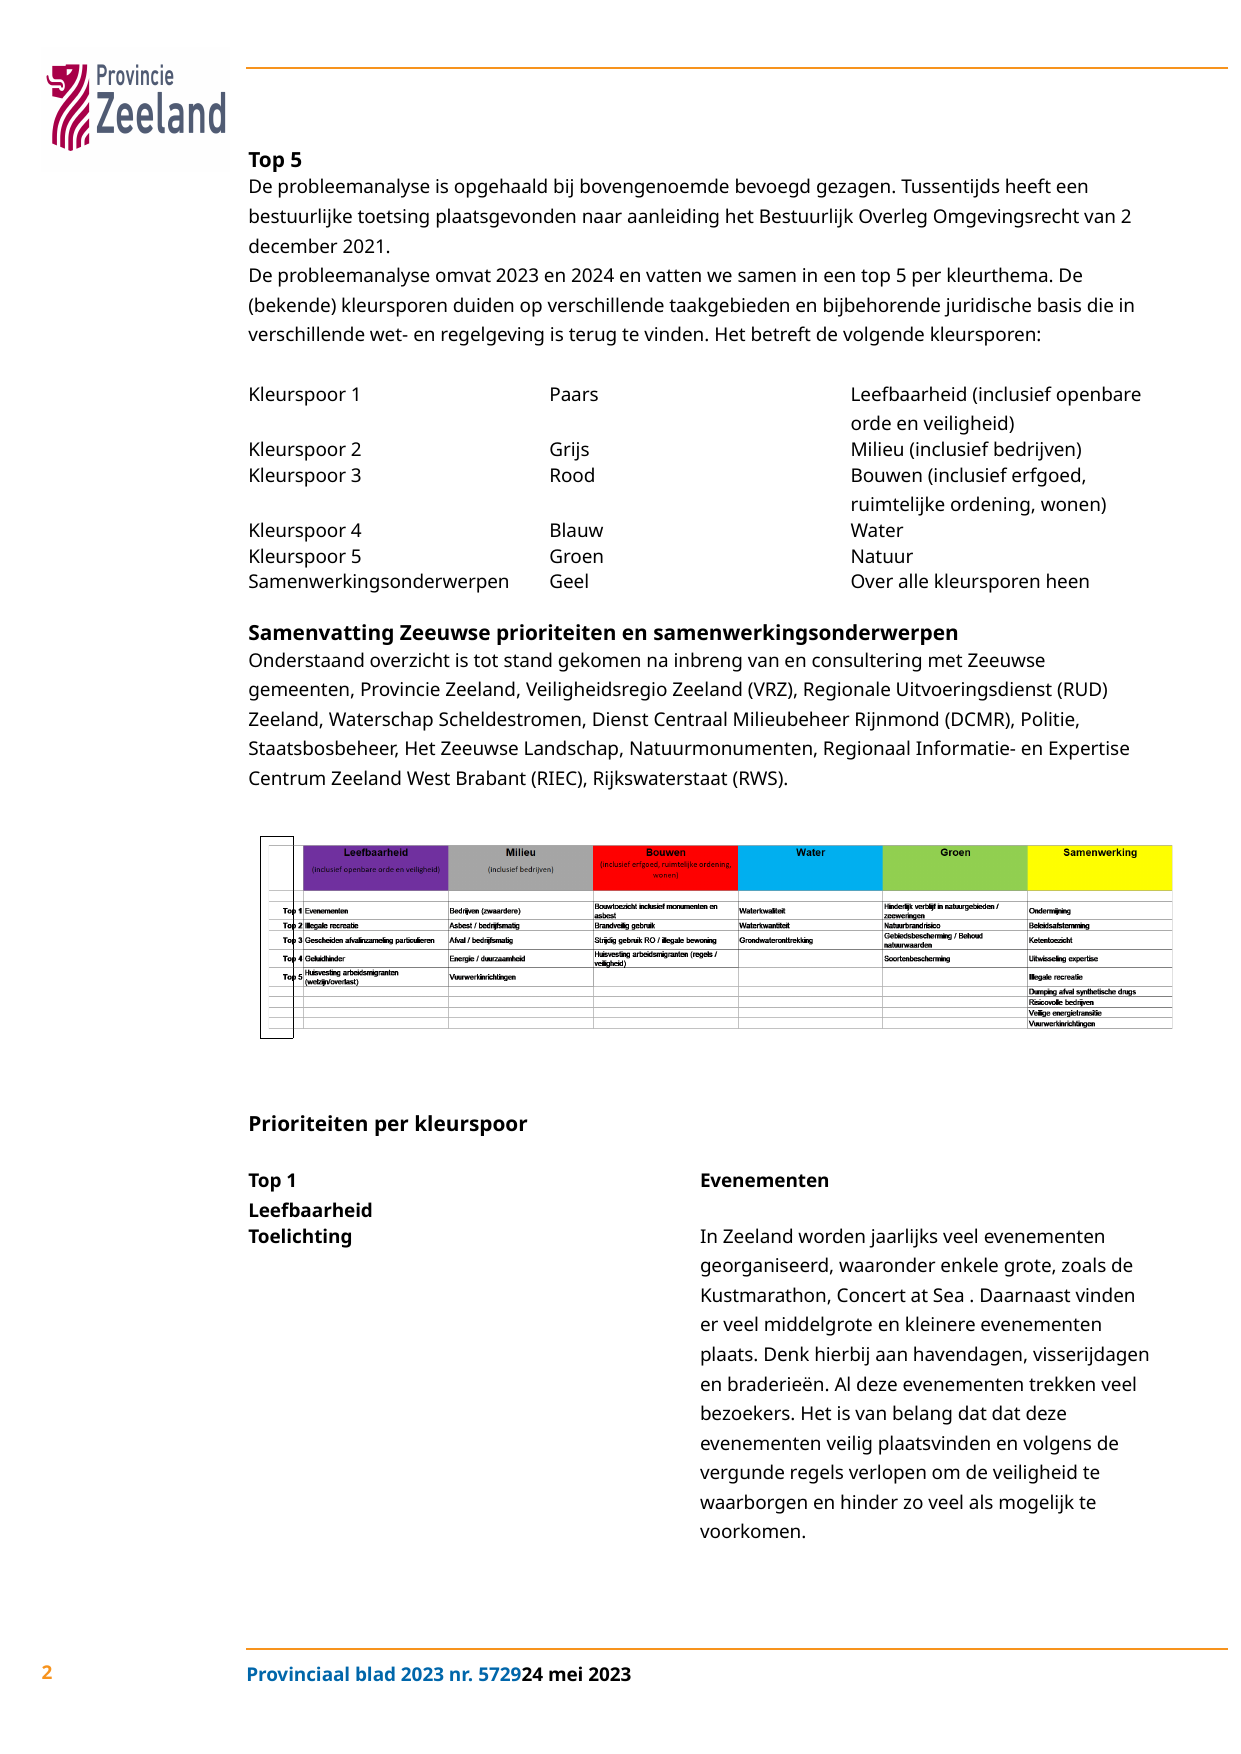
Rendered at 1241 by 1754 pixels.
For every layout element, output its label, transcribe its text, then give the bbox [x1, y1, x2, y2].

text De probleemanalyse is opgehaald bij bovengenoemde bevoegd gezagen. Tussentijds heeft een bestuurlijke toetsing plaatsgevonden naar aanleiding het Bestuurlijk Overleg Omgevingsrecht van 2 december 2021. [248, 174, 1152, 258]
table_cell Kleurspoor 5 [248, 543, 549, 569]
table_cell In Zeeland worden jaarlijks veel evenementen georganiseerd, waaronder enkele grote, zoals de Kustmarathon, Concert at Sea . Daarnaast vinden er veel middelgrote en kleinere evenementen plaats. Denk hierbij aan havendagen, visserijdagen en braderieën. Al deze evenementen trekken veel bezoekers. Het is van belang dat dat deze evenementen veilig plaatsvinden en volgens de vergunde regels verlopen om de veiligheid te waarborgen en hinder zo veel als mogelijk te voorkomen. [700, 1223, 1152, 1544]
table_header Kleurspoor 1 [248, 381, 549, 436]
table_header Top 1 Leefbaarheid [248, 1168, 700, 1223]
table_cell Blauw [549, 517, 850, 543]
text Onderstaand overzicht is tot stand gekomen na inbreng van en consultering met Zeeuwse gemeenten, Provincie Zeeland, Veiligheidsregio Zeeland (VRZ), Regionale Uitvoeringsdienst (RUD) Zeeland, Waterschap Scheldestromen, Dienst Centraal Milieubeheer Rijnmond (DCMR), Politie, Staatsbosbeheer, Het Zeeuwse Landschap, Natuurmonumenten, Regionaal Informatie- en Expertise Centrum Zeeland West Brabant (RIEC), Rijkswaterstaat (RWS). [248, 647, 1152, 791]
table_cell Samenwerkingsonderwerpen [248, 569, 549, 594]
picture [268, 845, 1173, 1029]
table_cell Grijs [549, 436, 850, 462]
table_header Evenementen [700, 1168, 1152, 1223]
text De probleemanalyse omvat 2023 en 2024 en vatten we samen in een top 5 per kleurthema. De (bekende) kleursporen duiden op verschillende taakgebieden en bijbehorende juridische basis die in verschillende wet- en regelgeving is terug te vinden. Het betreft de volgende kleursporen: [248, 262, 1152, 347]
table_header Paars [549, 381, 850, 436]
table_cell Over alle kleursporen heen [850, 569, 1152, 594]
table_cell Milieu (inclusief bedrijven) [850, 436, 1152, 462]
table_cell Kleurspoor 4 [248, 517, 549, 543]
table_cell Bouwen (inclusief erfgoed, ruimtelijke ordening, wonen) [850, 462, 1152, 517]
text Top 5 [248, 145, 1152, 174]
table_cell Groen [549, 543, 850, 569]
table_cell Toelichting [248, 1223, 700, 1544]
text Samenvatting Zeeuwse prioriteiten en samenwerkingsonderwerpen [248, 618, 1152, 647]
text Prioriteiten per kleurspoor [248, 1109, 1152, 1138]
table_cell Kleurspoor 3 [248, 462, 549, 517]
table_cell Geel [549, 569, 850, 594]
table_cell Kleurspoor 2 [248, 436, 549, 462]
table_cell Water [850, 517, 1152, 543]
picture [41, 47, 231, 172]
table_cell Rood [549, 462, 850, 517]
table_header Leefbaarheid (inclusief openbare orde en veiligheid) [850, 381, 1152, 436]
table_cell Natuur [850, 543, 1152, 569]
